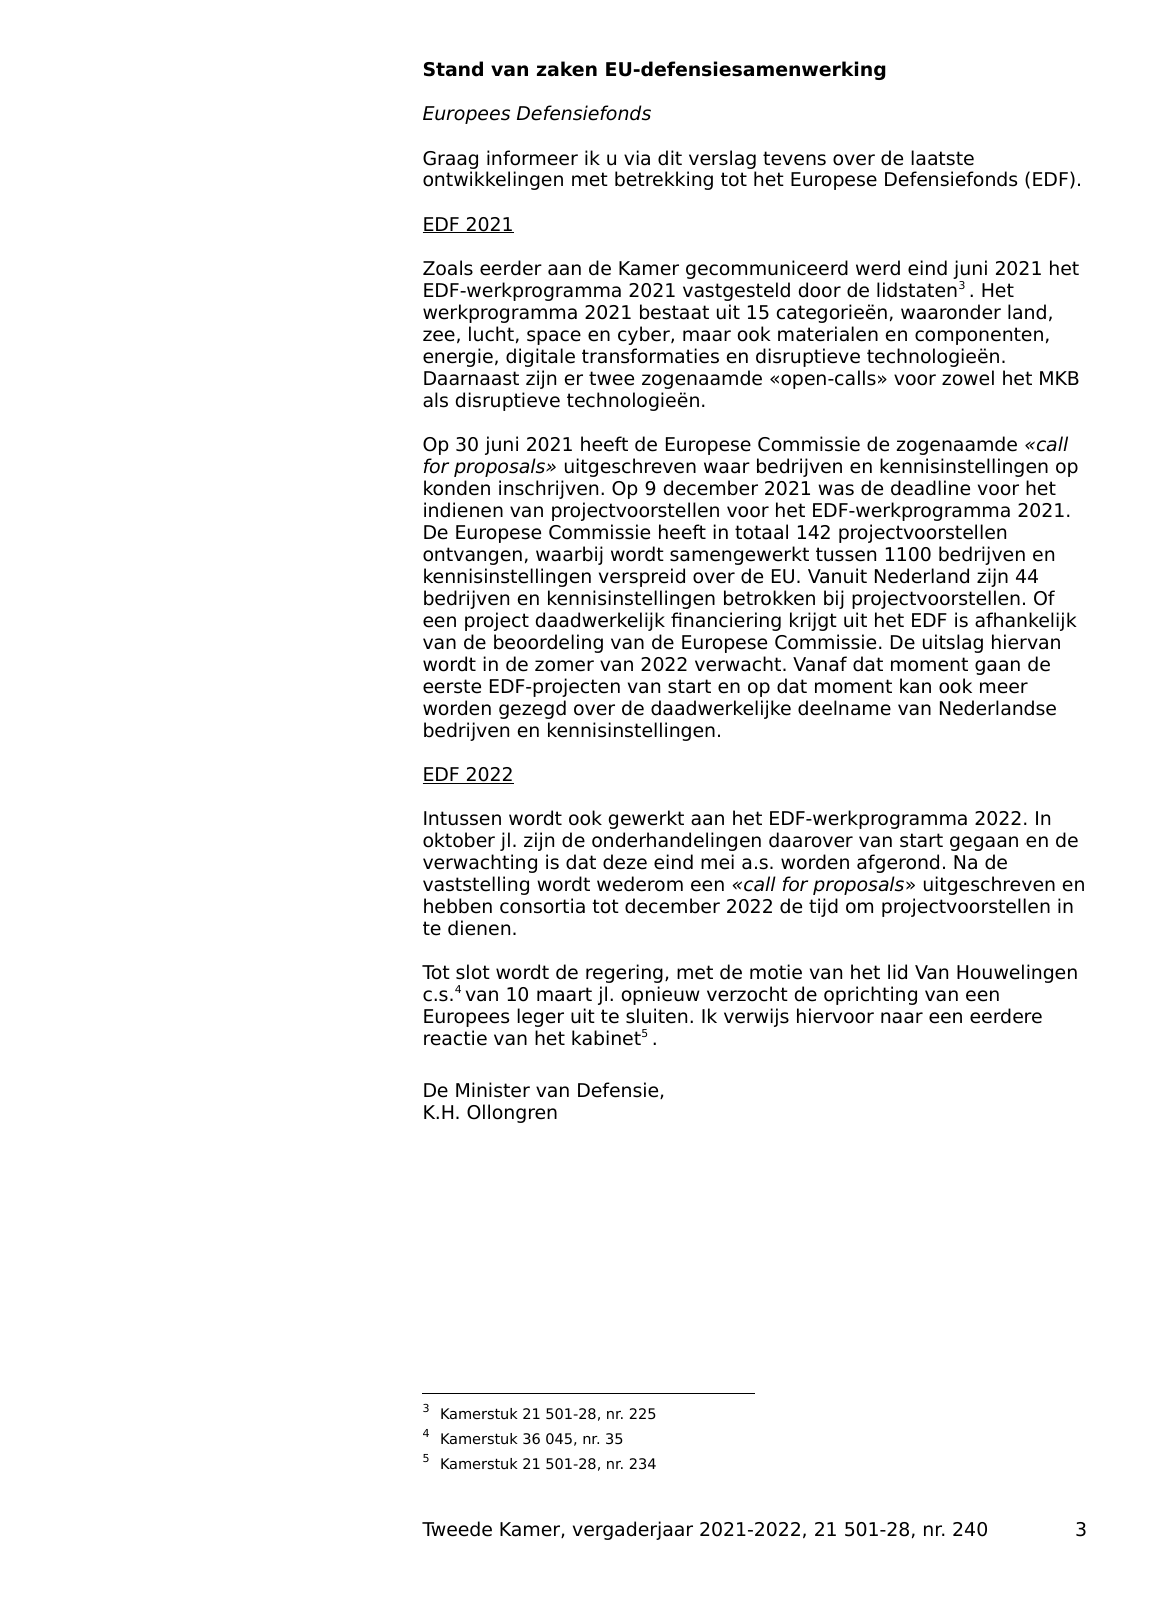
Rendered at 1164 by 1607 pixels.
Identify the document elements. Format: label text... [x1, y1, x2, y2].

subtitle EDF 2021 [422, 213, 1087, 236]
text Intussen wordt ook gewerkt aan het EDF-werkprogramma 2022. In oktober jl. zijn de onderhandelingen daarover van start gegaan en de verwachting is dat deze eind mei a.s. worden afgerond. Na de vaststelling wordt wederom een «call for proposals» uitgeschreven en hebben consortia tot december 2022 de tijd om projectvoorstellen in te dienen. [422, 808, 1087, 940]
text Kamerstuk 21 501-28, nr. 225 [422, 1402, 1087, 1424]
text Graag informeer ik u via dit verslag tevens over de laatste ontwikkelingen met betrekking tot het Europese Defensiefonds (EDF). [422, 147, 1087, 191]
text Tot slot wordt de regering, met de motie van het lid Van Houwelingen c.s.van 10 maart jl. opnieuw verzocht de oprichting van een Europees leger uit te sluiten. Ik verwijs hiervoor naar een eerdere reactie van het kabinet. [422, 962, 1087, 1050]
text Kamerstuk 36 045, nr. 35 [422, 1427, 1087, 1449]
subtitle Europees Defensiefonds [422, 103, 1087, 125]
text Zoals eerder aan de Kamer gecommuniceerd werd eind juni 2021 het EDF-werkprogramma 2021 vastgesteld door de lidstaten. Het werkprogramma 2021 bestaat uit 15 categorieën, waaronder land, zee, lucht, space en cyber, maar ook materialen en componenten, energie, digitale transformaties en disruptieve technologieën. Daarnaast zijn er twee zogenaamde «open-calls» voor zowel het MKB als disruptieve technologieën. [422, 258, 1087, 412]
subtitle Stand van zaken EU-defensiesamenwerking [422, 59, 1087, 81]
text Kamerstuk 21 501-28, nr. 234 [422, 1452, 1087, 1474]
subtitle EDF 2022 [422, 764, 1087, 786]
text De Minister van Defensie, K.H. Ollongren [422, 1080, 1087, 1124]
text Op 30 juni 2021 heeft de Europese Commissie de zogenaamde «call for proposals» uitgeschreven waar bedrijven en kennisinstellingen op konden inschrijven. Op 9 december 2021 was de deadline voor het indienen van projectvoorstellen voor het EDF-werkprogramma 2021. De Europese Commissie heeft in totaal 142 projectvoorstellen ontvangen, waarbij wordt samengewerkt tussen 1100 bedrijven en kennisinstellingen verspreid over de EU. Vanuit Nederland zijn 44 bedrijven en kennisinstellingen betrokken bij projectvoorstellen. Of een project daadwerkelijk financiering krijgt uit het EDF is afhankelijk van de beoordeling van de Europese Commissie. De uitslag hiervan wordt in de zomer van 2022 verwacht. Vanaf dat moment gaan de eerste EDF-projecten van start en op dat moment kan ook meer worden gezegd over de daadwerkelijke deelname van Nederlandse bedrijven en kennisinstellingen. [422, 434, 1087, 741]
